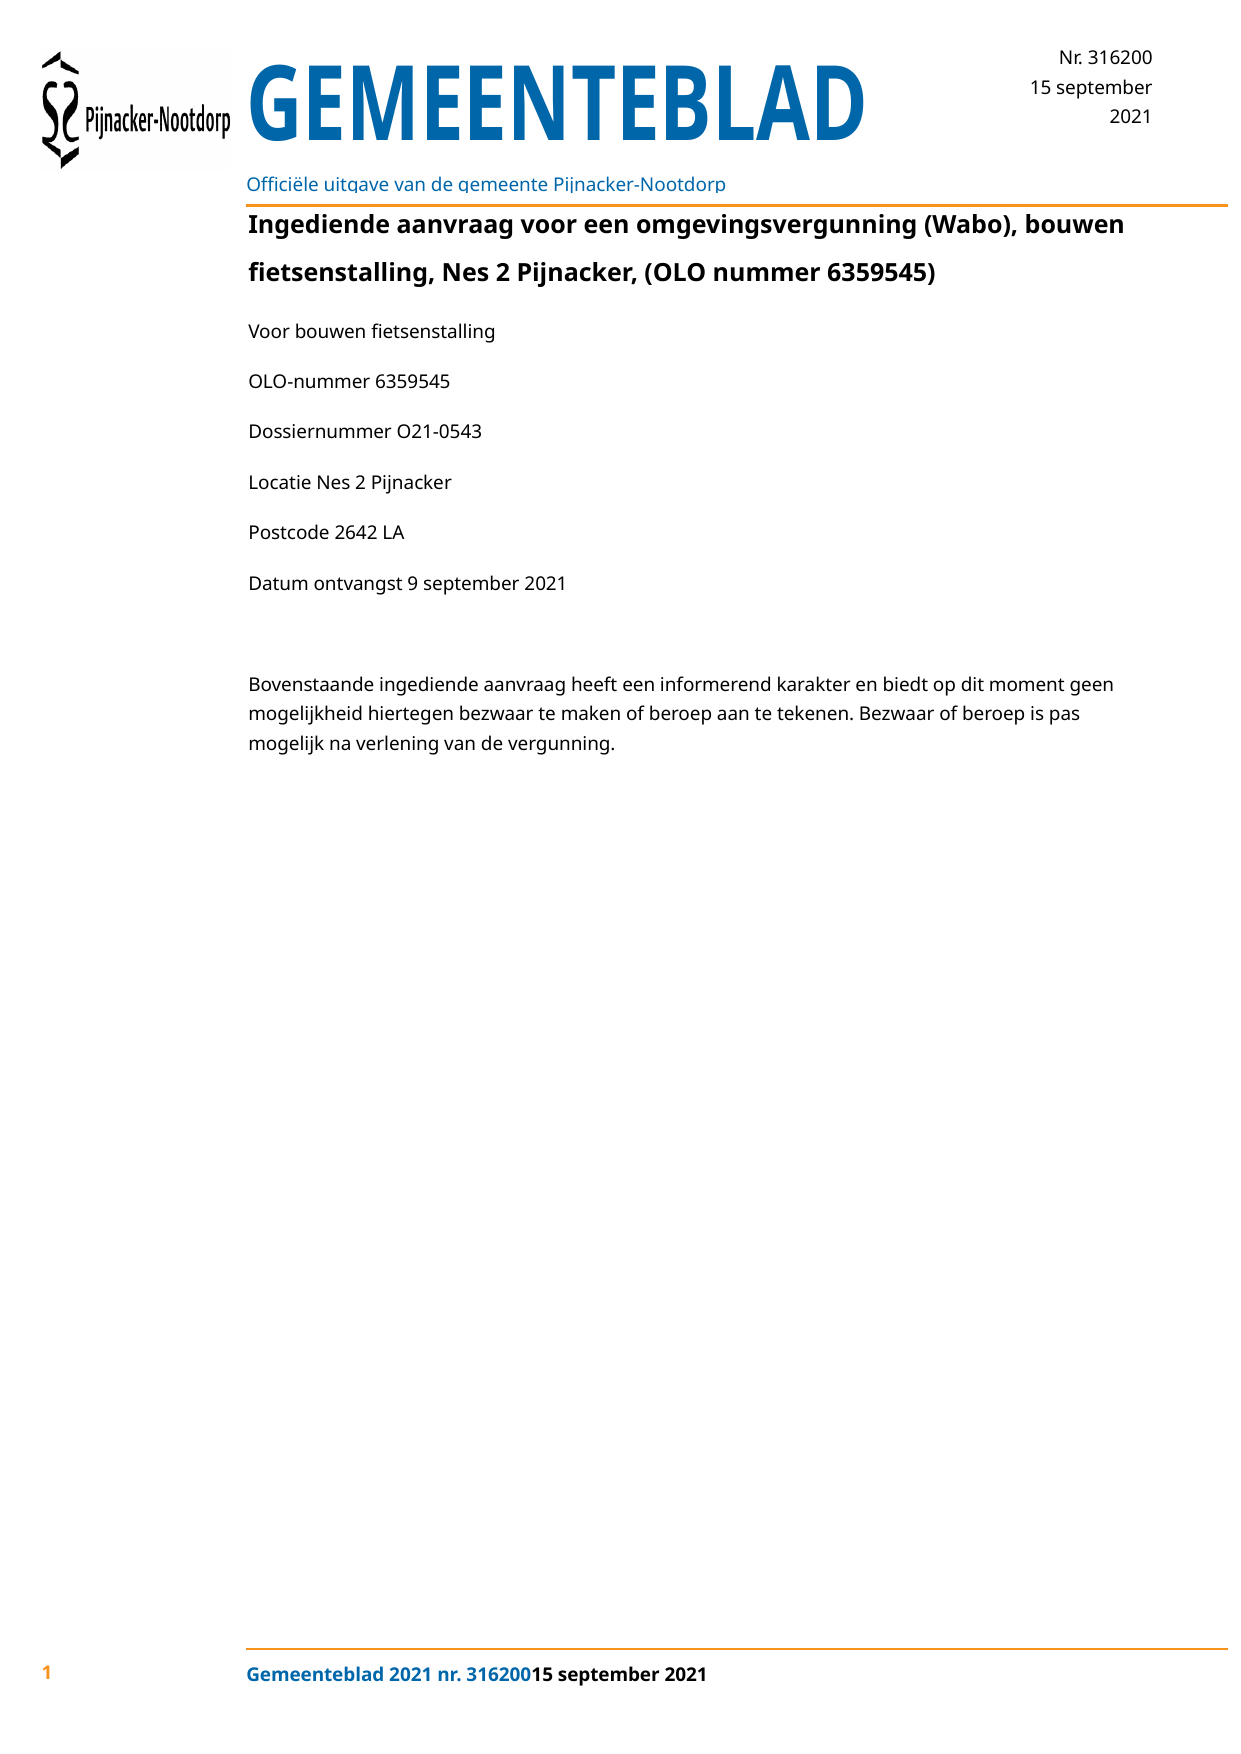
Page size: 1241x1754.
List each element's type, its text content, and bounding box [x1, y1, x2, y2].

text Datum ontvangst 9 september 2021 [248, 570, 1152, 596]
text Bovenstaande ingediende aanvraag heeft een informerend karakter en biedt op dit moment geen mogelijkheid hiertegen bezwaar te maken of beroep aan te tekenen. Bezwaar of beroep is pas mogelijk na verlening van de vergunning. [248, 671, 1152, 756]
text OLO-nummer 6359545 [248, 368, 1152, 394]
text Postcode 2642 LA [248, 519, 1152, 545]
text Locatie Nes 2 Pijnacker [248, 469, 1152, 495]
picture [41, 47, 231, 172]
text Dossiernummer O21-0543 [248, 419, 1152, 444]
text Voor bouwen fietsenstalling [248, 318, 1152, 344]
text Ingediende aanvraag voor een omgevingsvergunning (Wabo), bouwen fietsenstalling, Nes 2 Pijnacker, (OLO nummer 6359545) [248, 207, 1152, 288]
